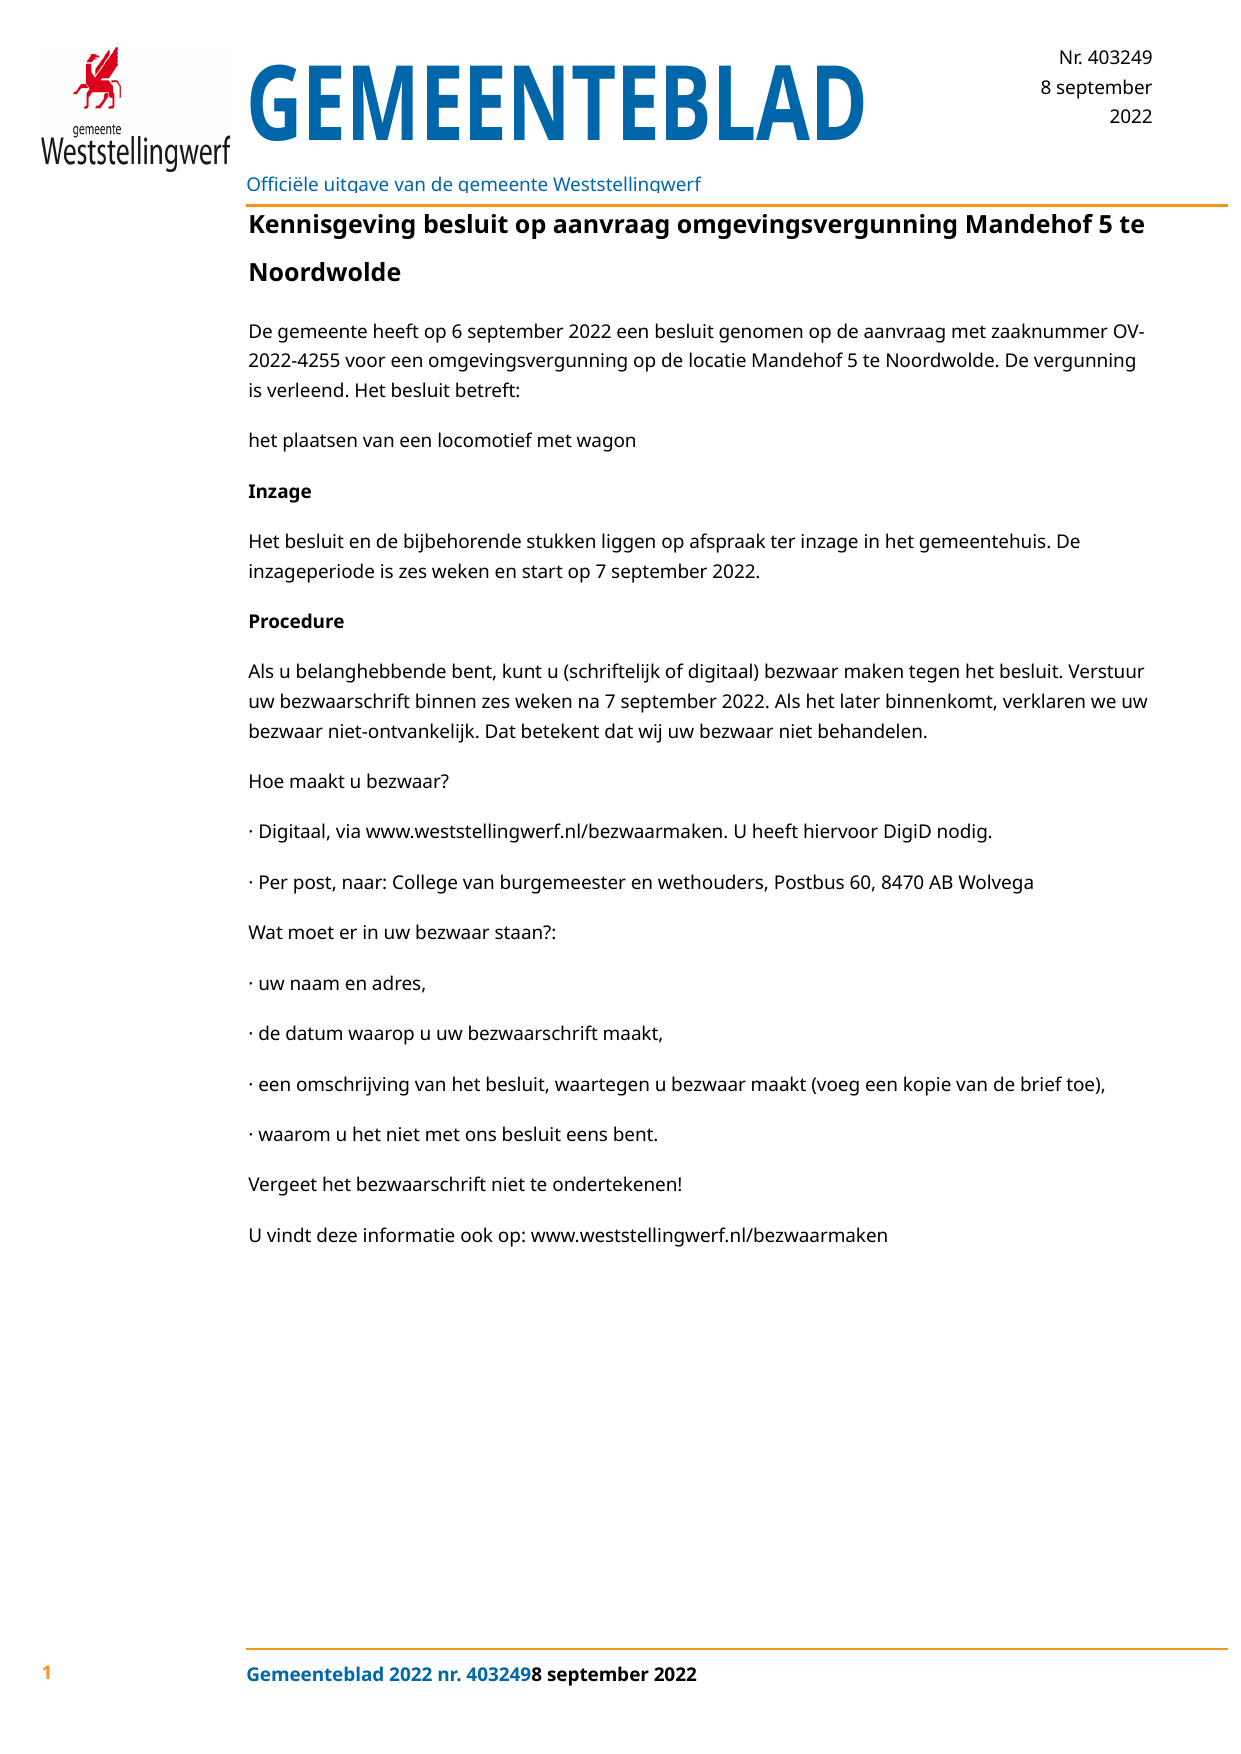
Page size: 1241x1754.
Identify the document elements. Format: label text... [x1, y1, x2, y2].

text · waarom u het niet met ons besluit eens bent. [248, 1121, 1152, 1147]
text het plaatsen van een locomotief met wagon [248, 427, 1152, 453]
text Hoe maakt u bezwaar? [248, 768, 1152, 794]
text · uw naam en adres, [248, 970, 1152, 996]
text De gemeente heeft op 6 september 2022 een besluit genomen op de aanvraag met zaaknummer OV-2022-4255 voor een omgevingsvergunning op de locatie Mandehof 5 te Noordwolde. De vergunning is verleend. Het besluit betreft: [248, 318, 1152, 403]
text Als u belanghebbende bent, kunt u (schriftelijk of digitaal) bezwaar maken tegen het besluit. Verstuur uw bezwaarschrift binnen zes weken na 7 september 2022. Als het later binnenkomt, verklaren we uw bezwaar niet-ontvankelijk. Dat betekent dat wij uw bezwaar niet behandelen. [248, 659, 1152, 744]
text Wat moet er in uw bezwaar staan?: [248, 919, 1152, 945]
picture [41, 47, 231, 172]
text · de datum waarop u uw bezwaarschrift maakt, [248, 1020, 1152, 1046]
text · een omschrijving van het besluit, waartegen u bezwaar maakt (voeg een kopie van de brief toe), [248, 1071, 1152, 1097]
text Inzage [248, 478, 1152, 504]
text · Per post, naar: College van burgemeester en wethouders, Postbus 60, 8470 AB Wolvega [248, 869, 1152, 895]
text Het besluit en de bijbehorende stukken liggen op afspraak ter inzage in het gemeentehuis. De inzageperiode is zes weken en start op 7 september 2022. [248, 528, 1152, 584]
text Procedure [248, 608, 1152, 634]
text Vergeet het bezwaarschrift niet te ondertekenen! [248, 1172, 1152, 1197]
text U vindt deze informatie ook op: www.weststellingwerf.nl/bezwaarmaken [248, 1222, 1152, 1248]
text · Digitaal, via www.weststellingwerf.nl/bezwaarmaken. U heeft hiervoor DigiD nodig. [248, 819, 1152, 844]
text Kennisgeving besluit op aanvraag omgevingsvergunning Mandehof 5 te Noordwolde [248, 207, 1152, 288]
